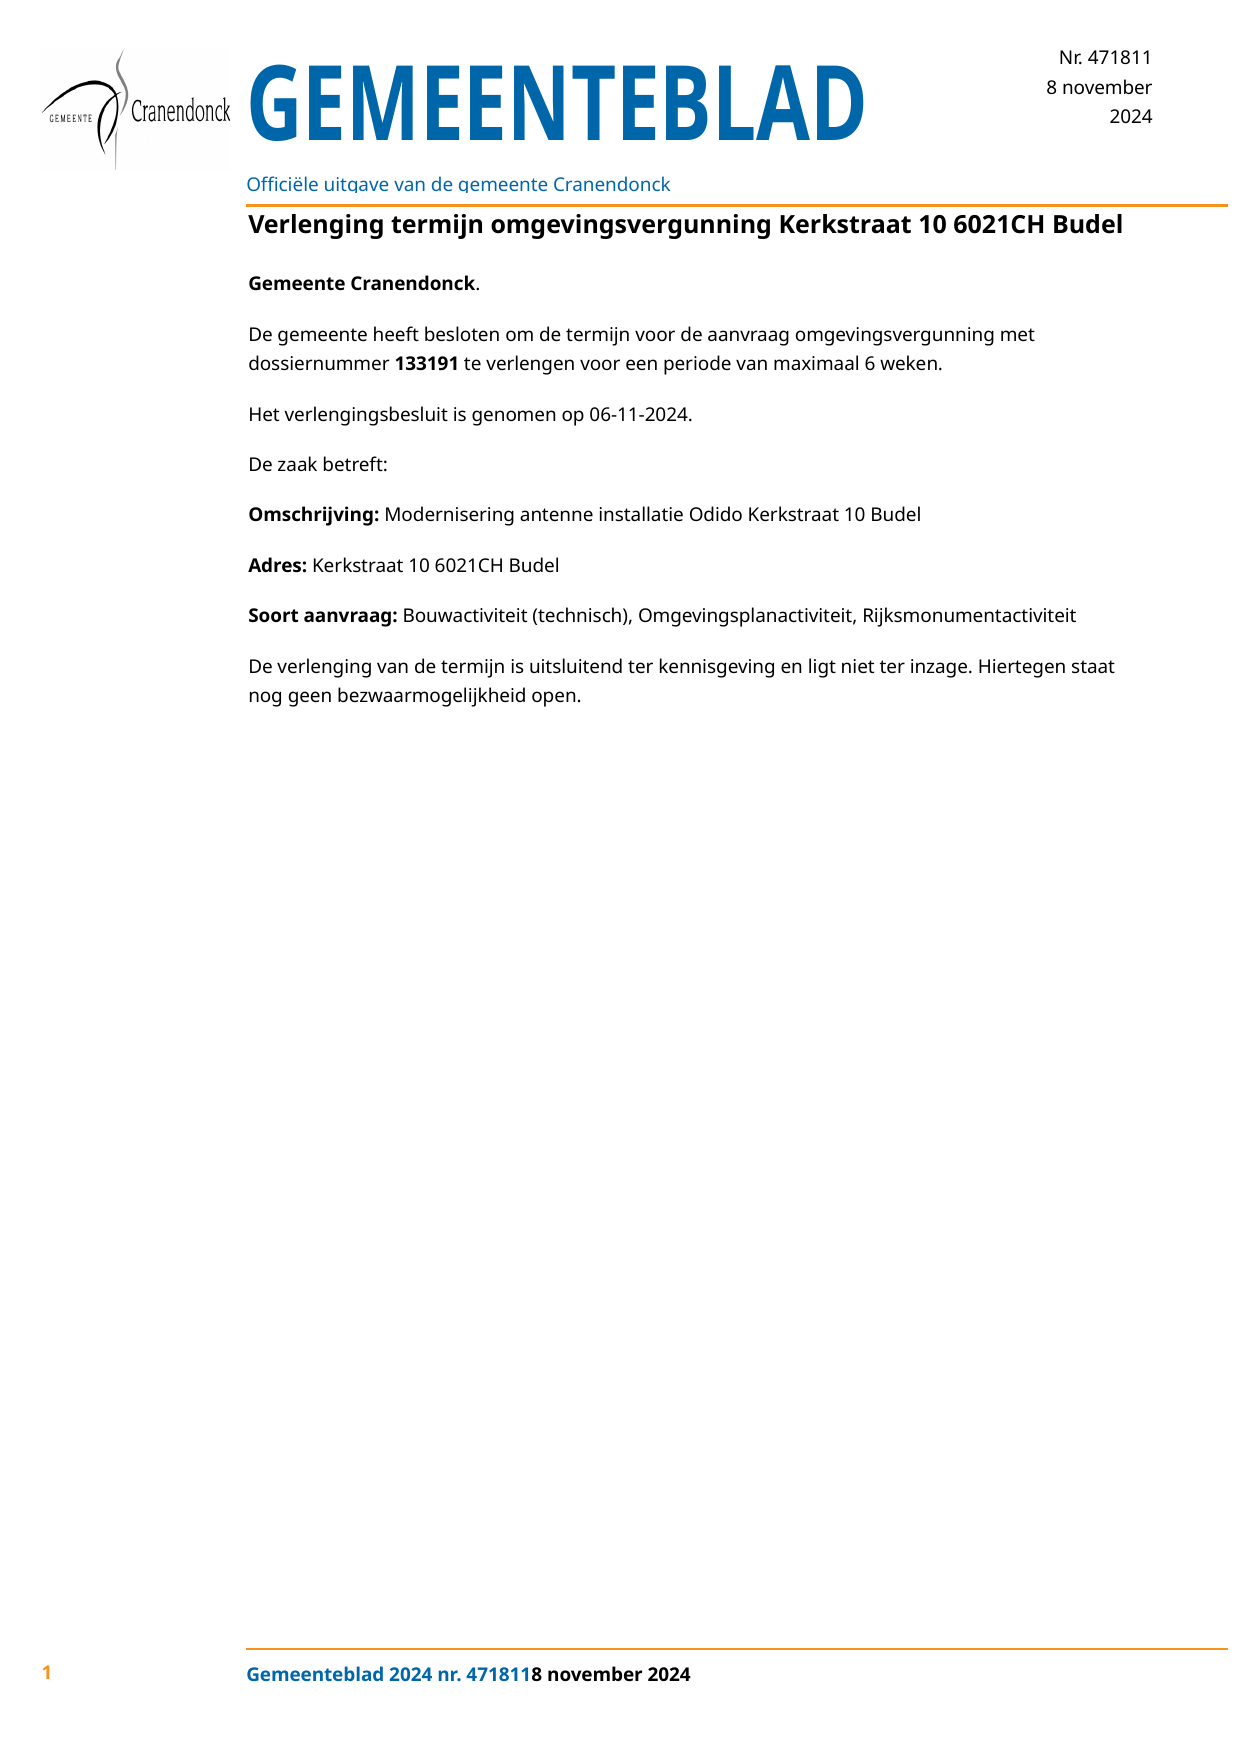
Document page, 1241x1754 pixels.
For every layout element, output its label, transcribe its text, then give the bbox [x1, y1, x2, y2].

text De verlenging van de termijn is uitsluitend ter kennisgeving en ligt niet ter inzage. Hiertegen staat nog geen bezwaarmogelijkheid open. [248, 653, 1152, 708]
text De zaak betreft: [248, 451, 1152, 477]
picture [41, 47, 231, 172]
text Verlenging termijn omgevingsvergunning Kerkstraat 10 6021CH Budel [248, 207, 1152, 241]
text De gemeente heeft besloten om de termijn voor de aanvraag omgevingsvergunning met dossiernummer 133191 te verlengen voor een periode van maximaal 6 weken. [248, 321, 1152, 376]
text Adres: Kerkstraat 10 6021CH Budel [248, 552, 1152, 578]
text Omschrijving: Modernisering antenne installatie Odido Kerkstraat 10 Budel [248, 502, 1152, 527]
text Het verlengingsbesluit is genomen op 06-11-2024. [248, 401, 1152, 426]
text Soort aanvraag: Bouwactiviteit (technisch), Omgevingsplanactiviteit, Rijksmonumentactiviteit [248, 602, 1152, 628]
text Gemeente Cranendonck. [248, 270, 1152, 296]
